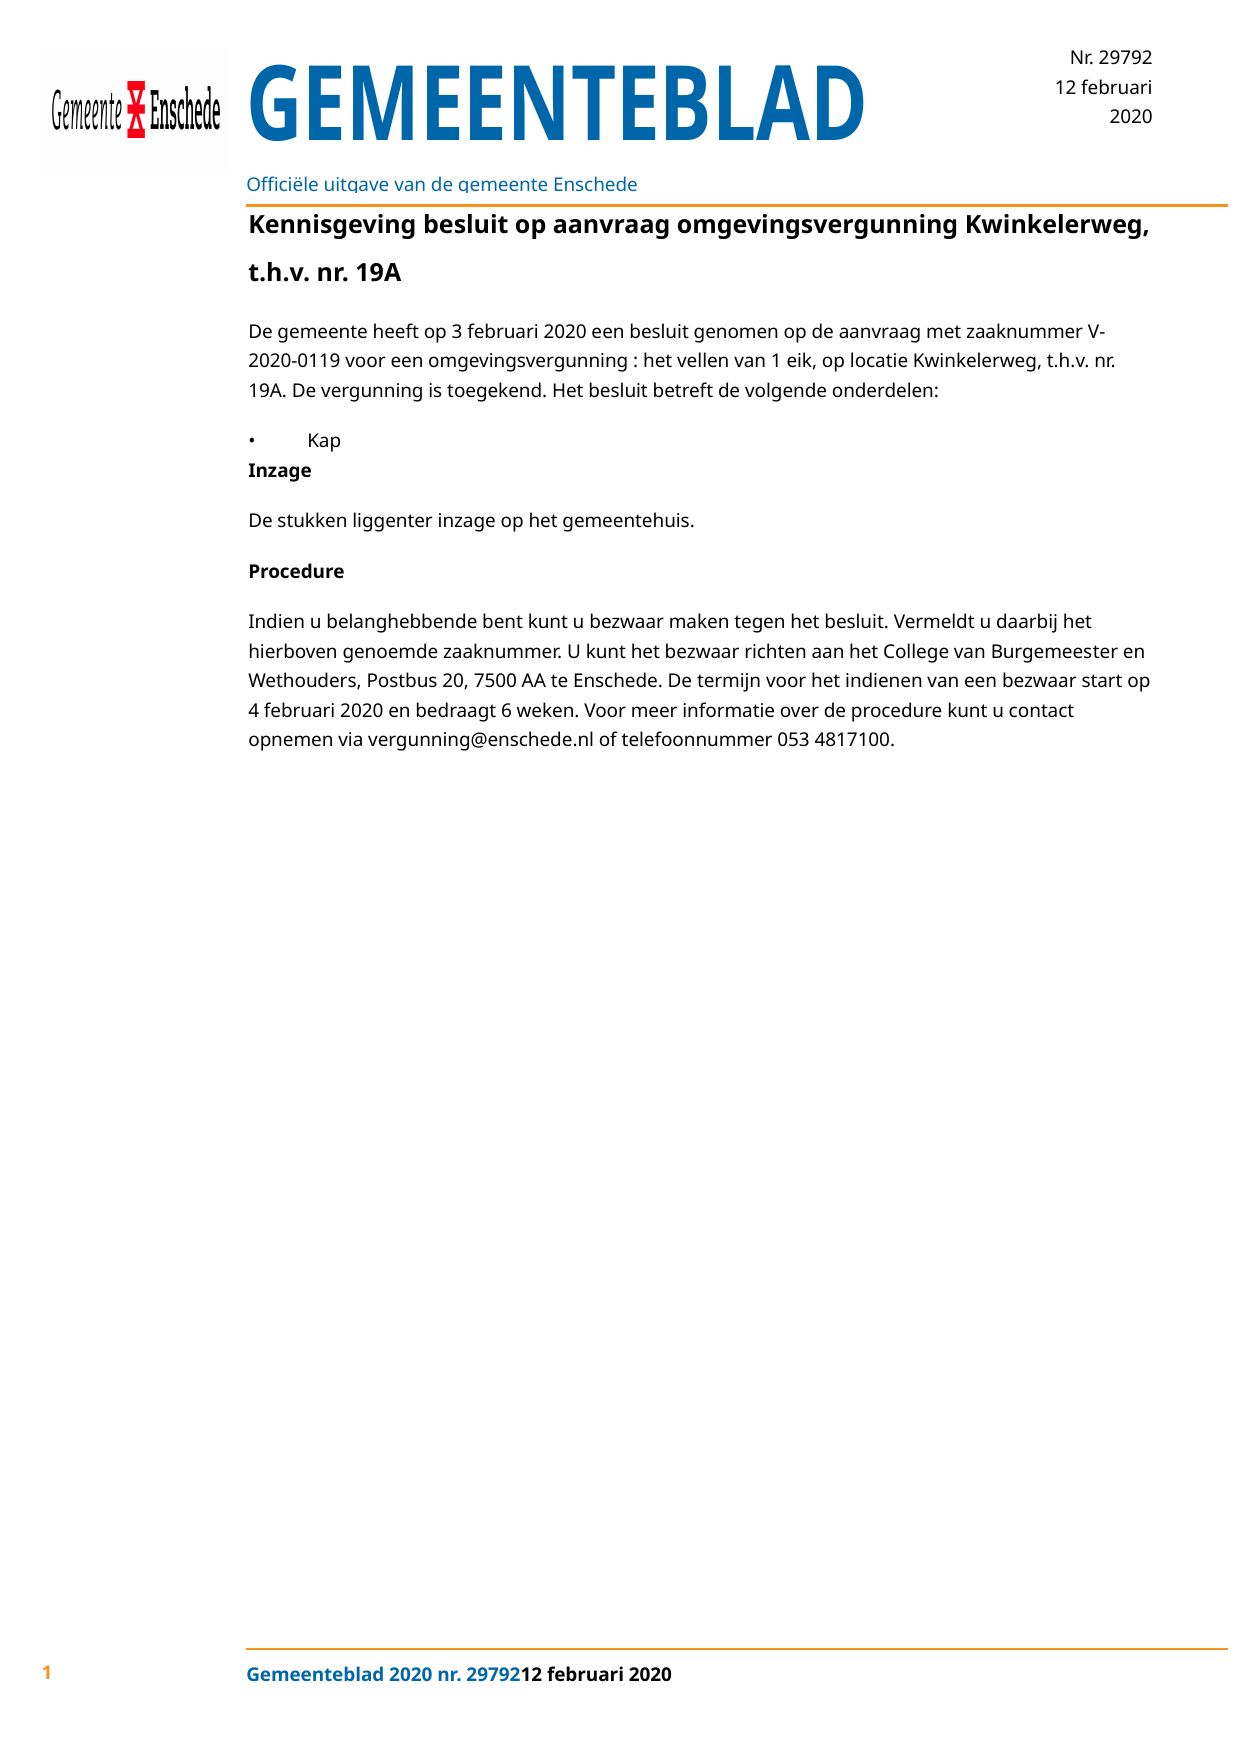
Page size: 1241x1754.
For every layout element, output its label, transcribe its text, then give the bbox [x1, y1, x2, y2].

text De gemeente heeft op 3 februari 2020 een besluit genomen op de aanvraag met zaaknummer V-2020-0119 voor een omgevingsvergunning : het vellen van 1 eik, op locatie Kwinkelerweg, t.h.v. nr. 19A. De vergunning is toegekend. Het besluit betreft de volgende onderdelen: [248, 318, 1152, 403]
text Procedure [248, 558, 1152, 584]
text De stukken liggenter inzage op het gemeentehuis. [248, 507, 1152, 533]
text Indien u belanghebbende bent kunt u bezwaar maken tegen het besluit. Vermeldt u daarbij het hierboven genoemde zaaknummer. U kunt het bezwaar richten aan het College van Burgemees­ter en Wethouders, Postbus 20, 7500 AA te Enschede. De termijn voor het indienen van een bezwaar start op 4 februari 2020 en bedraagt 6 weken. Voor meer informatie over de procedure kunt u contact opnemen via vergunning@enschede.nl of telefoonnummer 053 4817100. [248, 608, 1152, 752]
list Kap [248, 427, 1152, 453]
picture [41, 47, 231, 172]
text Kennisgeving besluit op aanvraag omgevingsvergunning Kwinkelerweg, t.h.v. nr. 19A [248, 207, 1152, 288]
text Inzage [248, 457, 1152, 483]
